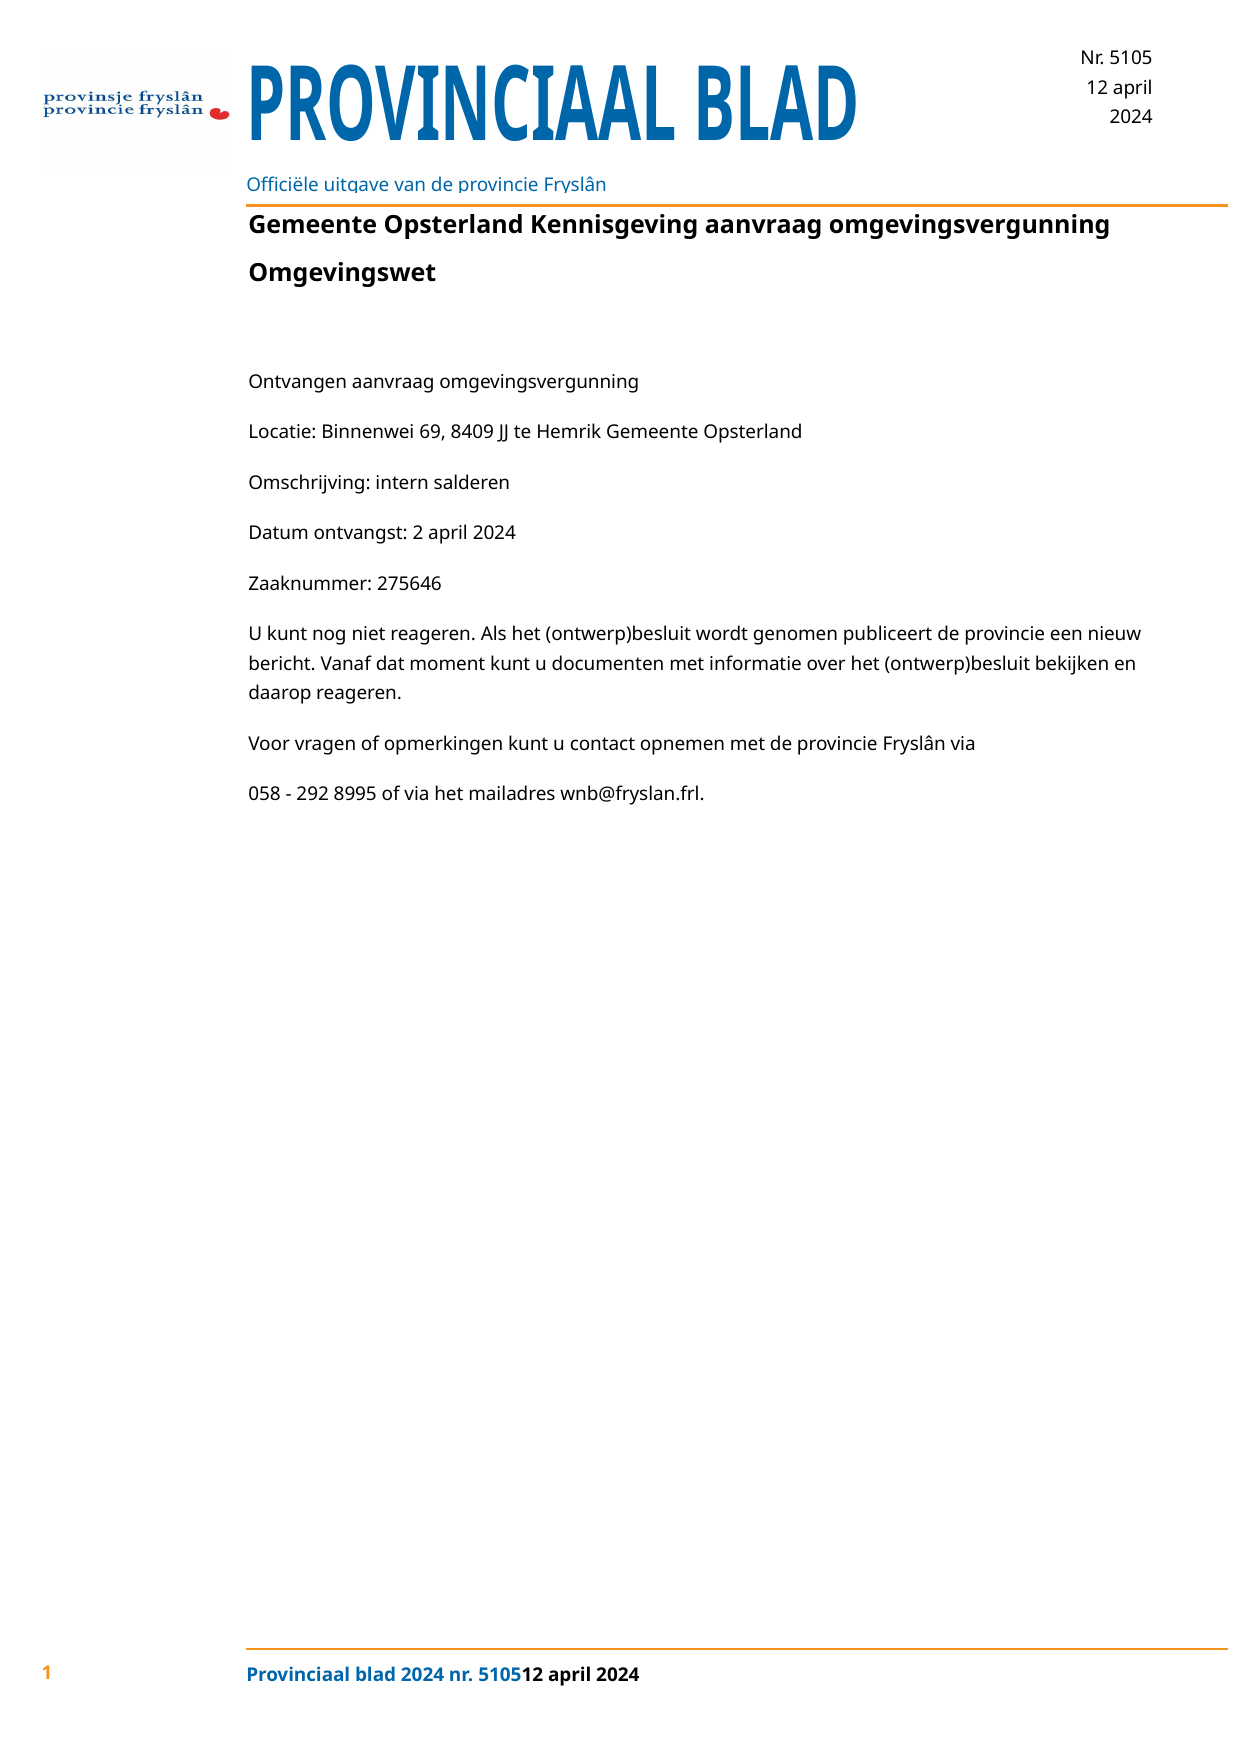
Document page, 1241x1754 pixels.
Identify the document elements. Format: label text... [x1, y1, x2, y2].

text U kunt nog niet reageren. Als het (ontwerp)besluit wordt genomen publiceert de provincie een nieuw bericht. Vanaf dat moment kunt u documenten met informatie over het (ontwerp)besluit bekijken en daarop reageren. [248, 620, 1152, 705]
text Zaaknummer: 275646 [248, 570, 1152, 596]
text Omschrijving: intern salderen [248, 469, 1152, 495]
text Voor vragen of opmerkingen kunt u contact opnemen met de provincie Fryslân via [248, 730, 1152, 756]
text Datum ontvangst: 2 april 2024 [248, 519, 1152, 545]
text 058 - 292 8995 of via het mailadres wnb@fryslan.frl. [248, 780, 1152, 806]
text Gemeente Opsterland Kennisgeving aanvraag omgevingsvergunning Omgevingswet [248, 207, 1152, 288]
text Locatie: Binnenwei 69, 8409 JJ te Hemrik Gemeente Opsterland [248, 419, 1152, 444]
picture [41, 47, 231, 172]
text Ontvangen aanvraag omgevingsvergunning [248, 368, 1152, 394]
